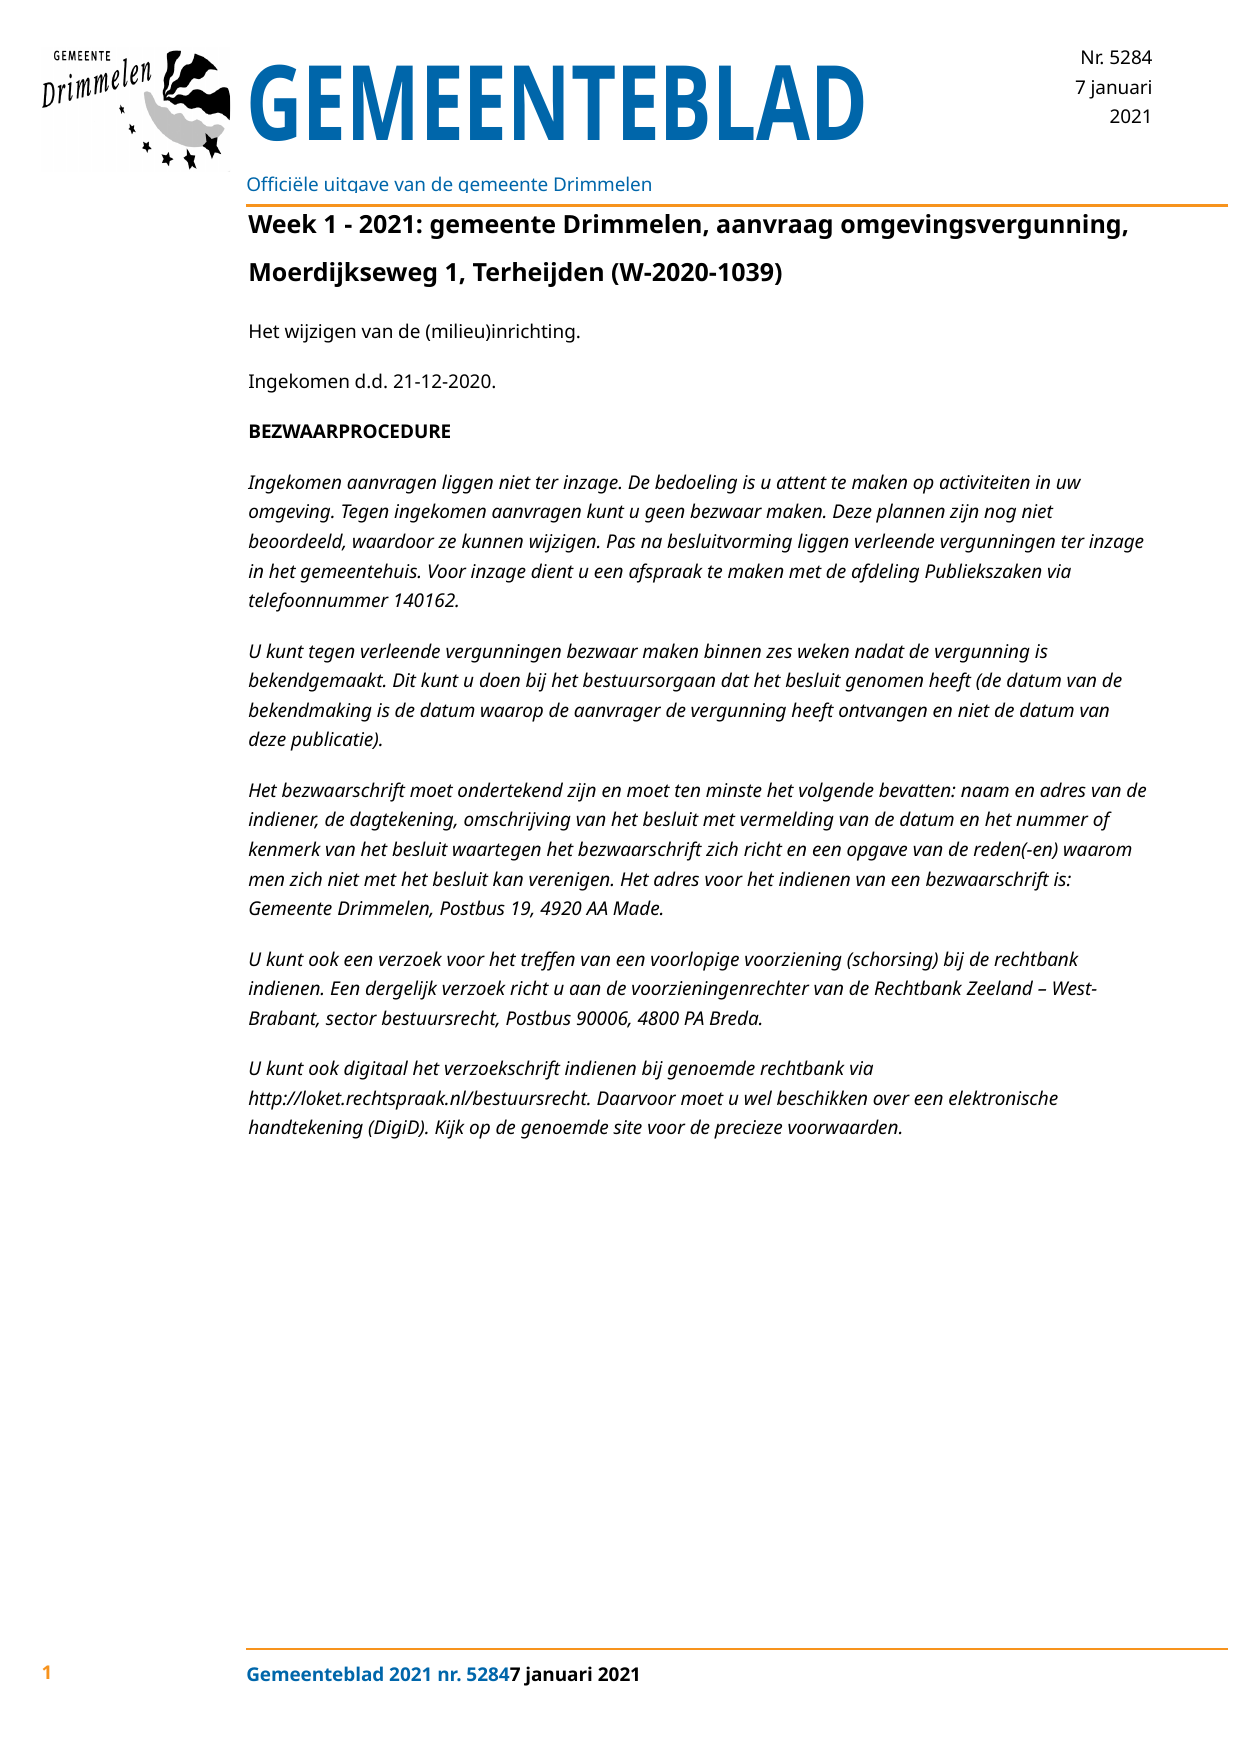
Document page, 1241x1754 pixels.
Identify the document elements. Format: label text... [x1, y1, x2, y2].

text Ingekomen d.d. 21-12-2020. [248, 368, 1152, 394]
text BEZWAARPROCEDURE [248, 419, 1152, 444]
picture [41, 47, 231, 172]
text Het bezwaarschrift moet ondertekend zijn en moet ten minste het volgende bevatten: naam en adres van de indiener, de dagtekening, omschrijving van het besluit met vermelding van de datum en het nummer of kenmerk van het besluit waartegen het bezwaarschrift zich richt en een opgave van de reden(-en) waarom men zich niet met het besluit kan verenigen. Het adres voor het indienen van een bezwaarschrift is: Gemeente Drimmelen, Postbus 19, 4920 AA Made. [248, 777, 1152, 921]
text Ingekomen aanvragen liggen niet ter inzage. De bedoeling is u attent te maken op activiteiten in uw omgeving. Tegen ingekomen aanvragen kunt u geen bezwaar maken. Deze plannen zijn nog niet beoordeeld, waardoor ze kunnen wijzigen. Pas na besluitvorming liggen verleende vergunningen ter inzage in het gemeentehuis. Voor inzage dient u een afspraak te maken met de afdeling Publiekszaken via telefoonnummer 140162. [248, 469, 1152, 613]
text U kunt tegen verleende vergunningen bezwaar maken binnen zes weken nadat de vergunning is bekendgemaakt. Dit kunt u doen bij het bestuursorgaan dat het besluit genomen heeft (de datum van de bekendmaking is de datum waarop de aanvrager de vergunning heeft ontvangen en niet de datum van deze publicatie). [248, 638, 1152, 752]
text U kunt ook een verzoek voor het treffen van een voorlopige voorziening (schorsing) bij de rechtbank indienen. Een dergelijk verzoek richt u aan de voorzieningenrechter van de Rechtbank Zeeland – West-Brabant, sector bestuursrecht, Postbus 90006, 4800 PA Breda. [248, 946, 1152, 1031]
text Week 1 - 2021: gemeente Drimmelen, aanvraag omgevingsvergunning, Moerdijkseweg 1, Terheijden (W-2020-1039) [248, 207, 1152, 288]
text U kunt ook digitaal het verzoekschrift indienen bij genoemde rechtbank via http://loket.rechtspraak.nl/bestuursrecht. Daarvoor moet u wel beschikken over een elektronische handtekening (DigiD). Kijk op de genoemde site voor de precieze voorwaarden. [248, 1055, 1152, 1140]
text Het wijzigen van de (milieu)inrichting. [248, 318, 1152, 344]
